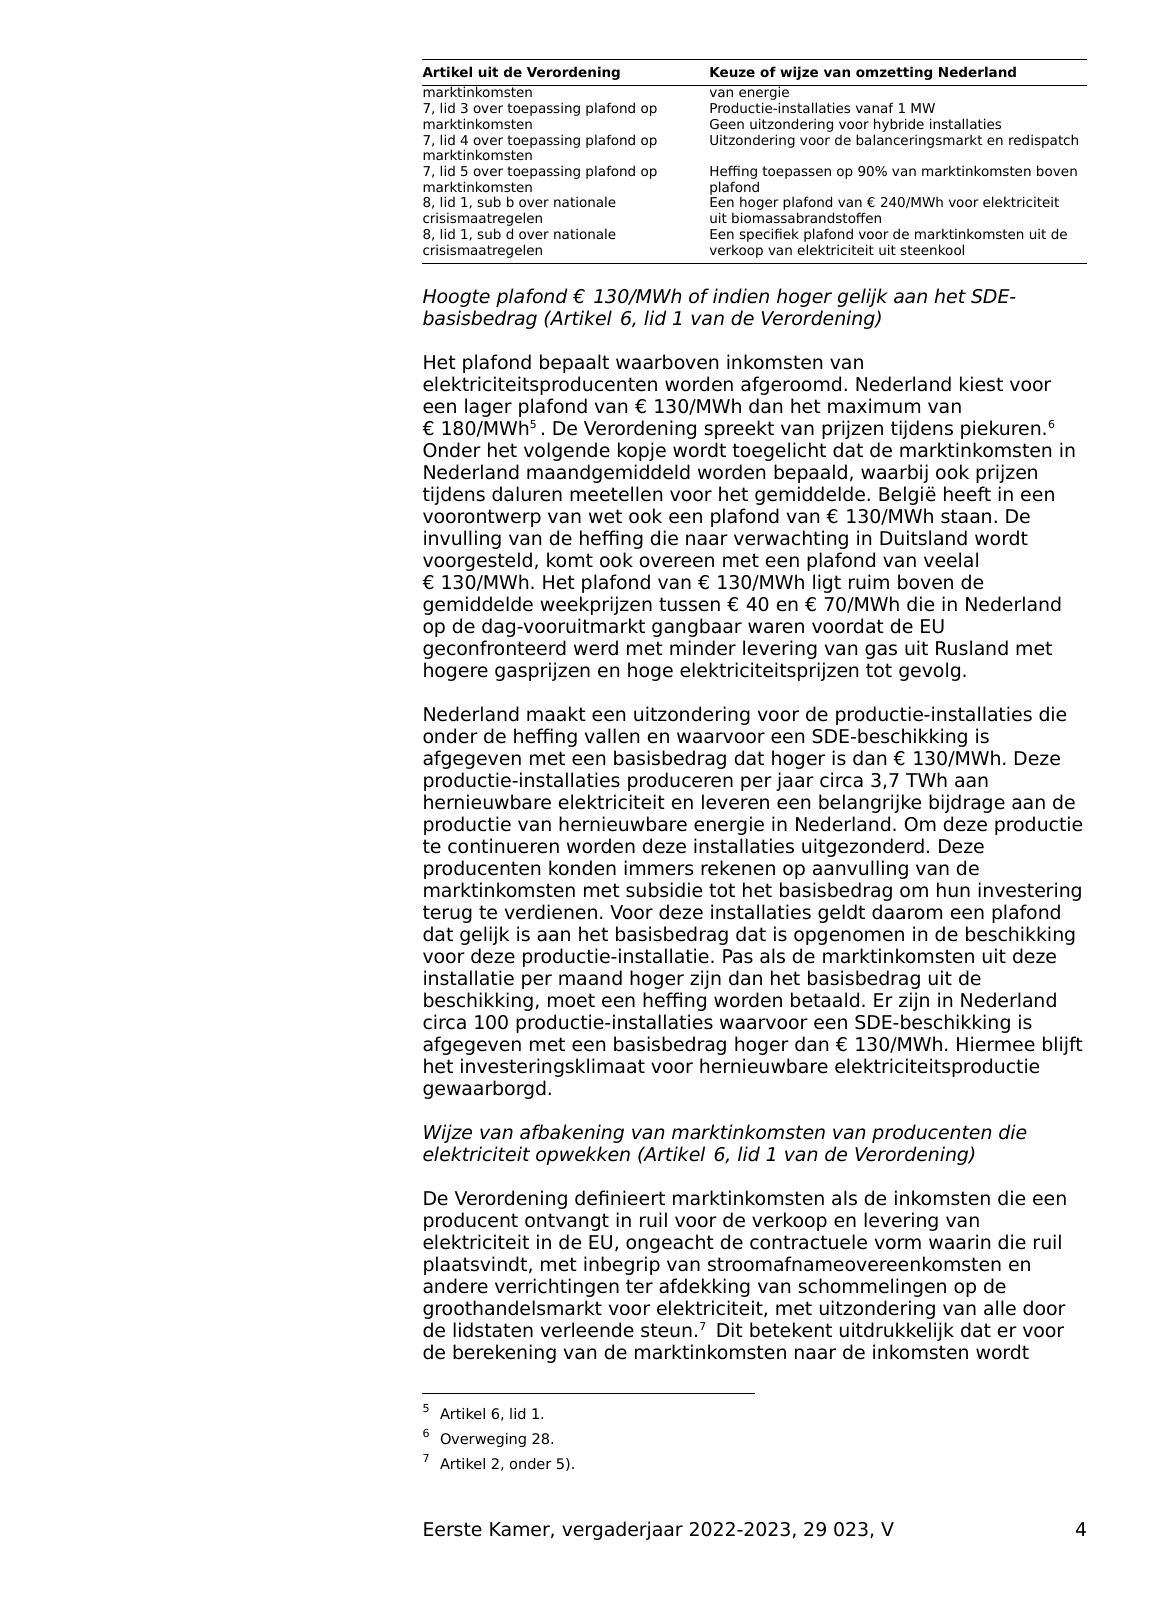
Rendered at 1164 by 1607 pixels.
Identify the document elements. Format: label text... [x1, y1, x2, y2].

table_cell marktinkomsten [422, 86, 703, 101]
table_header Keuze of wijze van omzetting Nederland [703, 60, 1087, 85]
text Nederland maakt een uitzondering voor de productie-installaties die onder de heffing vallen en waarvoor een SDE-beschikking is afgegeven met een basisbedrag dat hoger is dan € 130/MWh. Deze productie-installaties produceren per jaar circa 3,7 TWh aan hernieuwbare elektriciteit en leveren een belangrijke bijdrage aan de productie van hernieuwbare energie in Nederland. Om deze productie te continueren worden deze installaties uitgezonderd. Deze producenten konden immers rekenen op aanvulling van de marktinkomsten met subsidie tot het basisbedrag om hun investering terug te verdienen. Voor deze installaties geldt daarom een plafond dat gelijk is aan het basisbedrag dat is opgenomen in de beschikking voor deze productie-installatie. Pas als de marktinkomsten uit deze installatie per maand hoger zijn dan het basisbedrag uit de beschikking, moet een heffing worden betaald. Er zijn in Nederland circa 100 productie-installaties waarvoor een SDE-beschikking is afgegeven met een basisbedrag hoger dan € 130/MWh. Hiermee blijft het investeringsklimaat voor hernieuwbare elektriciteitsproductie gewaarborgd. [422, 704, 1087, 1100]
subtitle Hoogte plafond € 130/MWh of indien hoger gelijk aan het SDE-basisbedrag (Artikel 6, lid 1 van de Verordening) [422, 286, 1087, 330]
table_cell van energie [703, 86, 1087, 101]
subtitle Wijze van afbakening van marktinkomsten van producenten die elektriciteit opwekken (Artikel 6, lid 1 van de Verordening) [422, 1122, 1087, 1166]
table_cell Een specifiek plafond voor de marktinkomsten uit de verkoop van elektriciteit uit steenkool [703, 227, 1087, 263]
table_cell Productie-installaties vanaf 1 MW Geen uitzondering voor hybride installaties [703, 101, 1087, 132]
table_cell Heffing toepassen op 90% van marktinkomsten boven plafond [703, 164, 1087, 195]
text De Verordening definieert marktinkomsten als de inkomsten die een producent ontvangt in ruil voor de verkoop en levering van elektriciteit in de EU, ongeacht de contractuele vorm waarin die ruil plaatsvindt, met inbegrip van stroomafnameovereenkomsten en andere verrichtingen ter afdekking van schommelingen op de groothandelsmarkt voor elektriciteit, met uitzondering van alle door de lidstaten verleende steun. Dit betekent uitdrukkelijk dat er voor de berekening van de marktinkomsten naar de inkomsten wordt [422, 1188, 1087, 1364]
text Artikel 6, lid 1. [422, 1402, 1087, 1424]
table_cell 7, lid 4 over toepassing plafond op marktinkomsten [422, 133, 703, 164]
text Artikel 2, onder 5). [422, 1452, 1087, 1474]
table_cell Uitzondering voor de balanceringsmarkt en redispatch [703, 133, 1087, 164]
table_cell 7, lid 3 over toepassing plafond op marktinkomsten [422, 101, 703, 132]
table_cell 8, lid 1, sub b over nationale crisismaatregelen [422, 195, 703, 227]
table_cell 7, lid 5 over toepassing plafond op marktinkomsten [422, 164, 703, 195]
table_cell Een hoger plafond van € 240/MWh voor elektriciteit uit biomassabrandstoffen [703, 195, 1087, 227]
text Het plafond bepaalt waarboven inkomsten van elektriciteitsproducenten worden afgeroomd. Nederland kiest voor een lager plafond van € 130/MWh dan het maximum van € 180/MWh. De Verordening spreekt van prijzen tijdens piekuren. Onder het volgende kopje wordt toegelicht dat de marktinkomsten in Nederland maandgemiddeld worden bepaald, waarbij ook prijzen tijdens daluren meetellen voor het gemiddelde. België heeft in een voorontwerp van wet ook een plafond van € 130/MWh staan. De invulling van de heffing die naar verwachting in Duitsland wordt voorgesteld, komt ook overeen met een plafond van veelal € 130/MWh. Het plafond van € 130/MWh ligt ruim boven de gemiddelde weekprijzen tussen € 40 en € 70/MWh die in Nederland op de dag-vooruitmarkt gangbaar waren voordat de EU geconfronteerd werd met minder levering van gas uit Rusland met hogere gasprijzen en hoge elektriciteitsprijzen tot gevolg. [422, 352, 1087, 682]
table_cell 8, lid 1, sub d over nationale crisismaatregelen [422, 227, 703, 263]
table_header Artikel uit de Verordening [422, 60, 703, 85]
text Overweging 28. [422, 1427, 1087, 1449]
